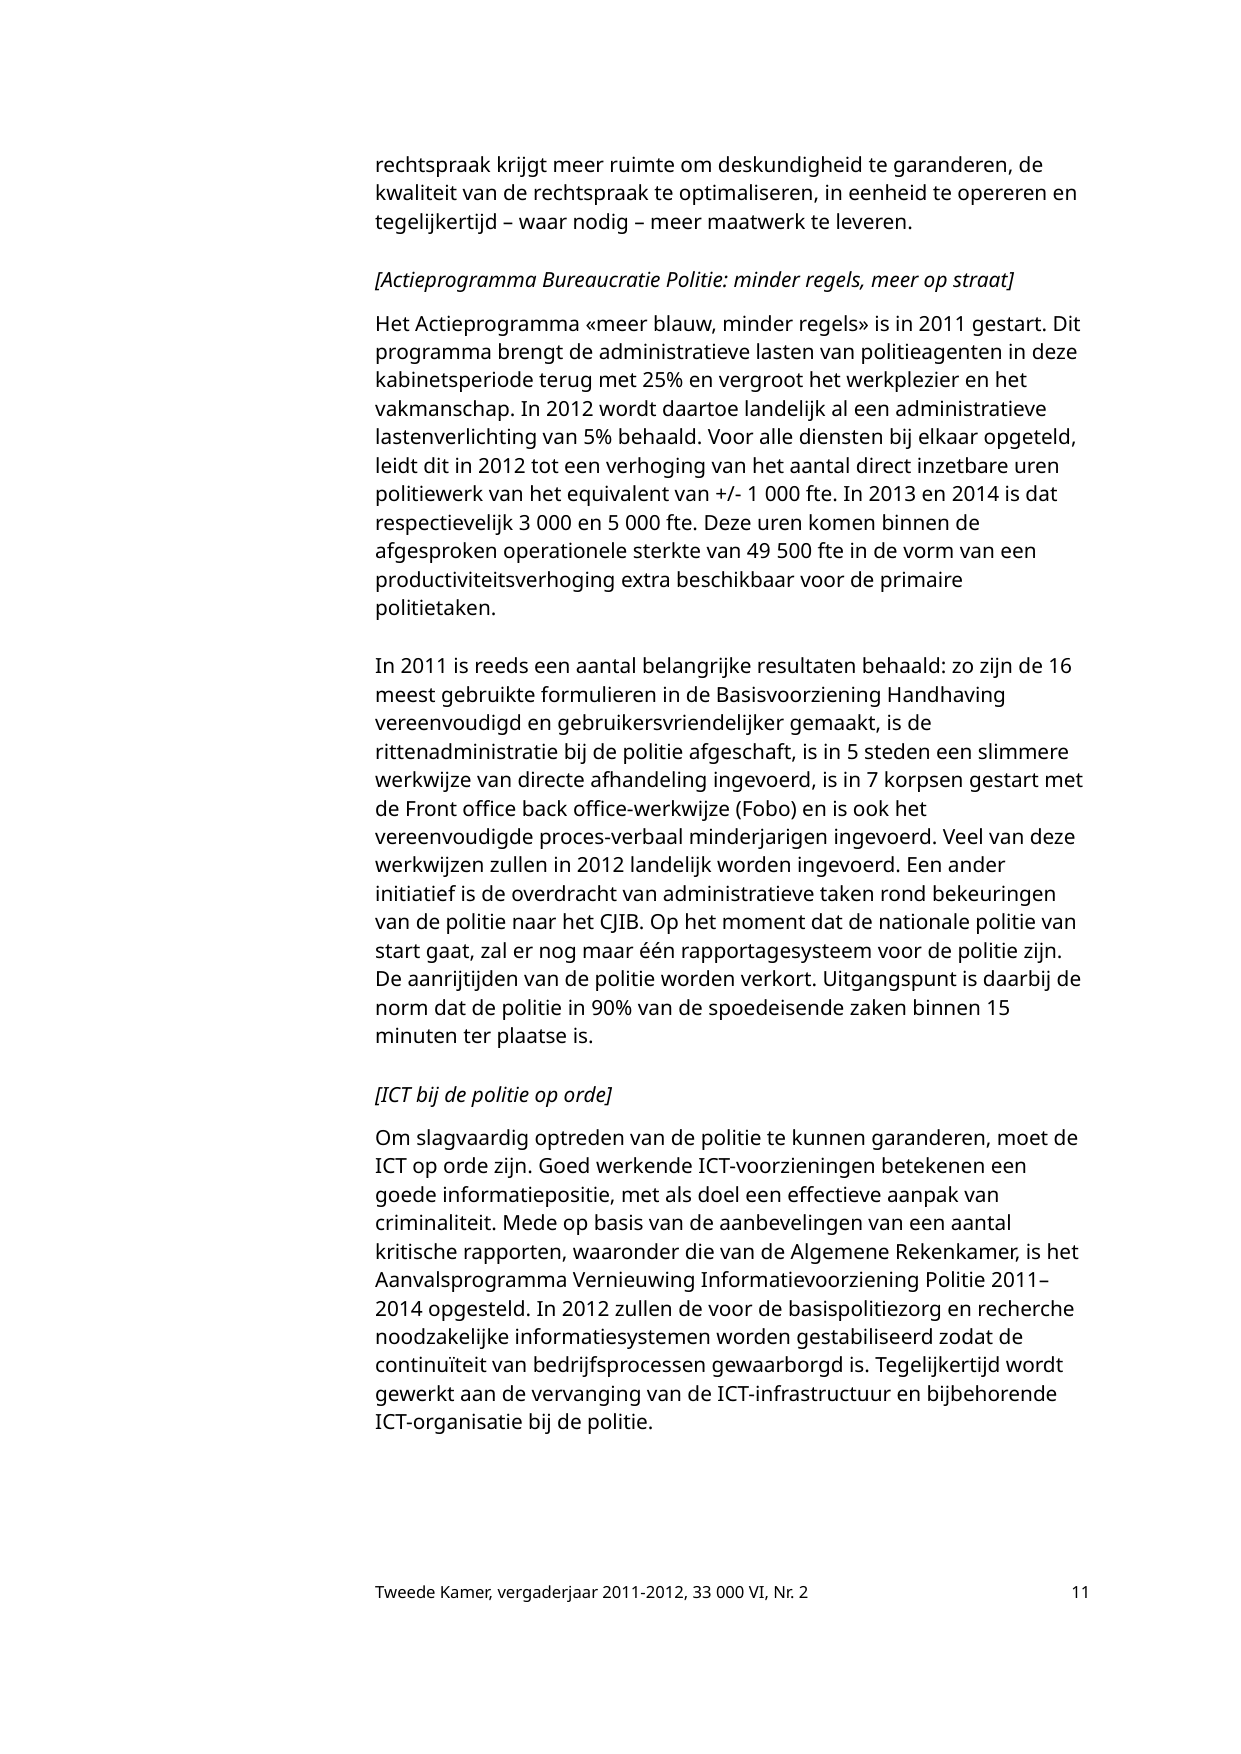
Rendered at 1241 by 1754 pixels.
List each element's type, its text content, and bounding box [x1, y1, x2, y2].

text [ICT bij de politie op orde] [375, 1080, 1090, 1108]
text [Actieprogramma Bureaucratie Politie: minder regels, meer op straat] [375, 265, 1090, 294]
text Het Actieprogramma «meer blauw, minder regels» is in 2011 gestart. Dit programma brengt de administratieve lasten van politieagenten in deze kabinetsperiode terug met 25% en vergroot het werkplezier en het vakmanschap. In 2012 wordt daartoe landelijk al een administratieve lastenverlichting van 5% behaald. Voor alle diensten bij elkaar opgeteld, leidt dit in 2012 tot een verhoging van het aantal direct inzetbare uren politiewerk van het equivalent van +/- 1 000 fte. In 2013 en 2014 is dat respectievelijk 3 000 en 5 000 fte. Deze uren komen binnen de afgesproken operationele sterkte van 49 500 fte in de vorm van een productiviteitsverhoging extra beschikbaar voor de primaire politietaken. [375, 309, 1090, 622]
text In 2011 is reeds een aantal belangrijke resultaten behaald: zo zijn de 16 meest gebruikte formulieren in de Basisvoorziening Handhaving vereenvoudigd en gebruikersvriendelijker gemaakt, is de rittenadministratie bij de politie afgeschaft, is in 5 steden een slimmere werkwijze van directe afhandeling ingevoerd, is in 7 korpsen gestart met de Front office back office-werkwijze (Fobo) en is ook het vereenvoudigde proces-verbaal minderjarigen ingevoerd. Veel van deze werkwijzen zullen in 2012 landelijk worden ingevoerd. Een ander initiatief is de overdracht van administratieve taken rond bekeuringen van de politie naar het CJIB. Op het moment dat de nationale politie van start gaat, zal er nog maar één rapportagesysteem voor de politie zijn. De aanrijtijden van de politie worden verkort. Uitgangspunt is daarbij de norm dat de politie in 90% van de spoedeisende zaken binnen 15 minuten ter plaatse is. [375, 652, 1090, 1050]
text rechtspraak krijgt meer ruimte om deskundigheid te garanderen, de kwaliteit van de rechtspraak te optimaliseren, in eenheid te opereren en tegelijkertijd – waar nodig – meer maatwerk te leveren. [375, 150, 1090, 235]
text Om slagvaardig optreden van de politie te kunnen garanderen, moet de ICT op orde zijn. Goed werkende ICT-voorzieningen betekenen een goede informatiepositie, met als doel een effectieve aanpak van criminaliteit. Mede op basis van de aanbevelingen van een aantal kritische rapporten, waaronder die van de Algemene Rekenkamer, is het Aanvalsprogramma Vernieuwing Informatievoorziening Politie 2011–2014 opgesteld. In 2012 zullen de voor de basispolitiezorg en recherche noodzakelijke informatiesystemen worden gestabiliseerd zodat de continuïteit van bedrijfsprocessen gewaarborgd is. Tegelijkertijd wordt gewerkt aan de vervanging van de ICT-infrastructuur en bijbehorende ICT-organisatie bij de politie. [375, 1123, 1090, 1436]
